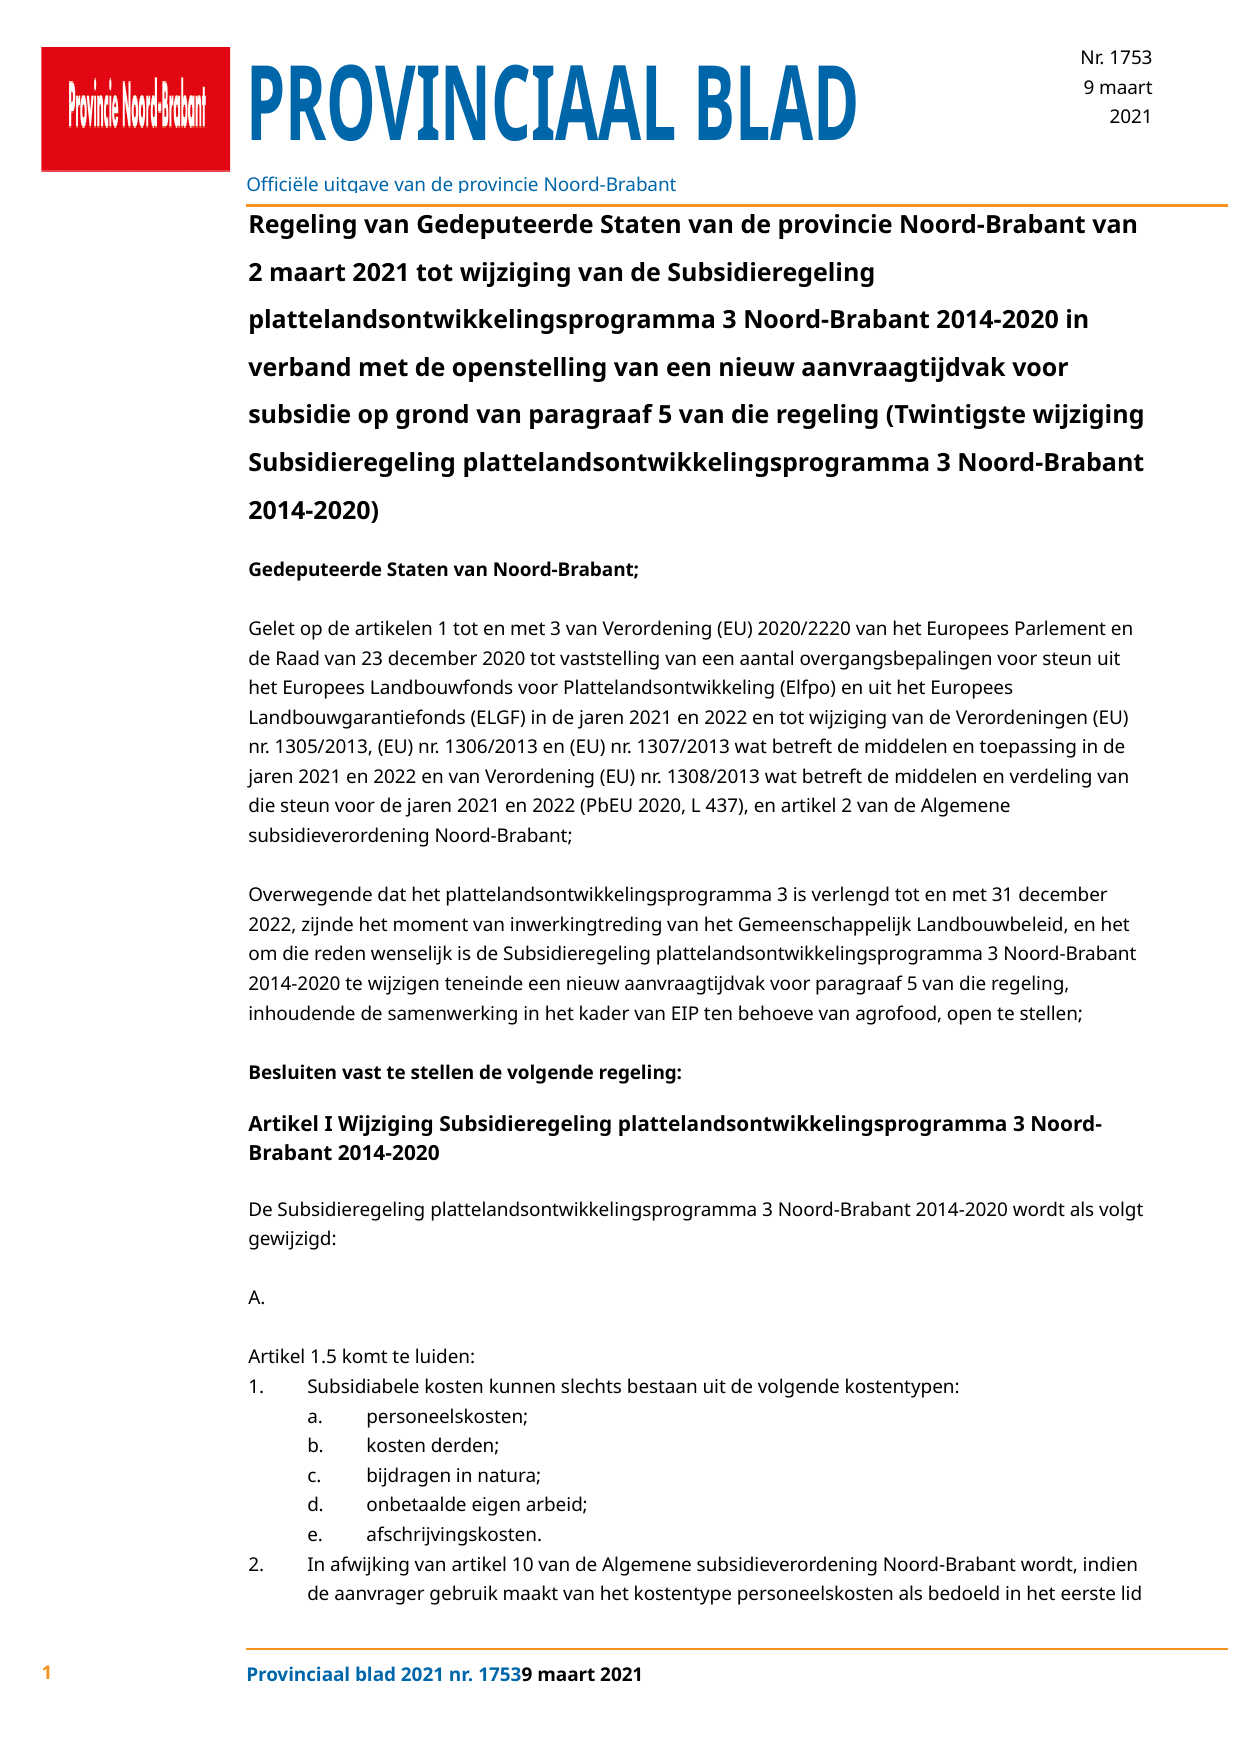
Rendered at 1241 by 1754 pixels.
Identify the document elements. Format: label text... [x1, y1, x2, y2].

text Gelet op de artikelen 1 tot en met 3 van Verordening (EU) 2020/2220 van het Europees Parlement en de Raad van 23 december 2020 tot vaststelling van een aantal overgangsbepalingen voor steun uit het Europees Landbouwfonds voor Plattelandsontwikkeling (Elfpo) en uit het Europees Landbouwgarantiefonds (ELGF) in de jaren 2021 en 2022 en tot wijziging van de Verordeningen (EU) nr. 1305/2013, (EU) nr. 1306/2013 en (EU) nr. 1307/2013 wat betreft de middelen en toepassing in de jaren 2021 en 2022 en van Verordening (EU) nr. 1308/2013 wat betreft de middelen en verdeling van die steun voor de jaren 2021 en 2022 (PbEU 2020, L 437), en artikel 2 van de Algemene subsidieverordening Noord-Brabant; [248, 615, 1152, 848]
picture [41, 47, 231, 172]
text Overwegende dat het plattelandsontwikkelingsprogramma 3 is verlengd tot en met 31 december 2022, zijnde het moment van inwerkingtreding van het Gemeenschappelijk Landbouwbeleid, en het om die reden wenselijk is de Subsidieregeling plattelandsontwikkelingsprogramma 3 Noord-Brabant 2014-2020 te wijzigen teneinde een nieuw aanvraagtijdvak voor paragraaf 5 van die regeling, inhoudende de samenwerking in het kader van EIP ten behoeve van agrofood, open te stellen; [248, 881, 1152, 1025]
list afschrijvingskosten. [307, 1521, 1152, 1547]
list Subsidiabele kosten kunnen slechts bestaan uit de volgende kostentypen: [248, 1373, 1152, 1399]
list personeelskosten; [307, 1403, 1152, 1428]
text Artikel I Wijziging Subsidieregeling plattelandsontwikkelingsprogramma 3 Noord-Brabant 2014-2020 [248, 1109, 1152, 1166]
list kosten derden; [307, 1432, 1152, 1458]
text Gedeputeerde Staten van Noord-Brabant; [248, 556, 1152, 582]
text Regeling van Gedeputeerde Staten van de provincie Noord-Brabant van 2 maart 2021 tot wijziging van de Subsidieregeling plattelandsontwikkelingsprogramma 3 Noord-Brabant 2014-2020 in verband met de openstelling van een nieuw aanvraagtijdvak voor subsidie op grond van paragraaf 5 van die regeling (Twintigste wijziging Subsidieregeling plattelandsontwikkelingsprogramma 3 Noord-Brabant 2014-2020) [248, 207, 1152, 526]
text De Subsidieregeling plattelandsontwikkelingsprogramma 3 Noord-Brabant 2014-2020 wordt als volgt gewijzigd: [248, 1196, 1152, 1251]
list In afwijking van artikel 10 van de Algemene subsidieverordening Noord-Brabant wordt, indien de aanvrager gebruik maakt van het kostentype personeelskosten als bedoeld in het eerste lid [248, 1551, 1152, 1606]
text Artikel 1.5 komt te luiden: [248, 1344, 1152, 1369]
list onbetaalde eigen arbeid; [307, 1492, 1152, 1517]
text A. [248, 1284, 1152, 1310]
text Besluiten vast te stellen de volgende regeling: [248, 1059, 1152, 1084]
list bijdragen in natura; [307, 1462, 1152, 1488]
